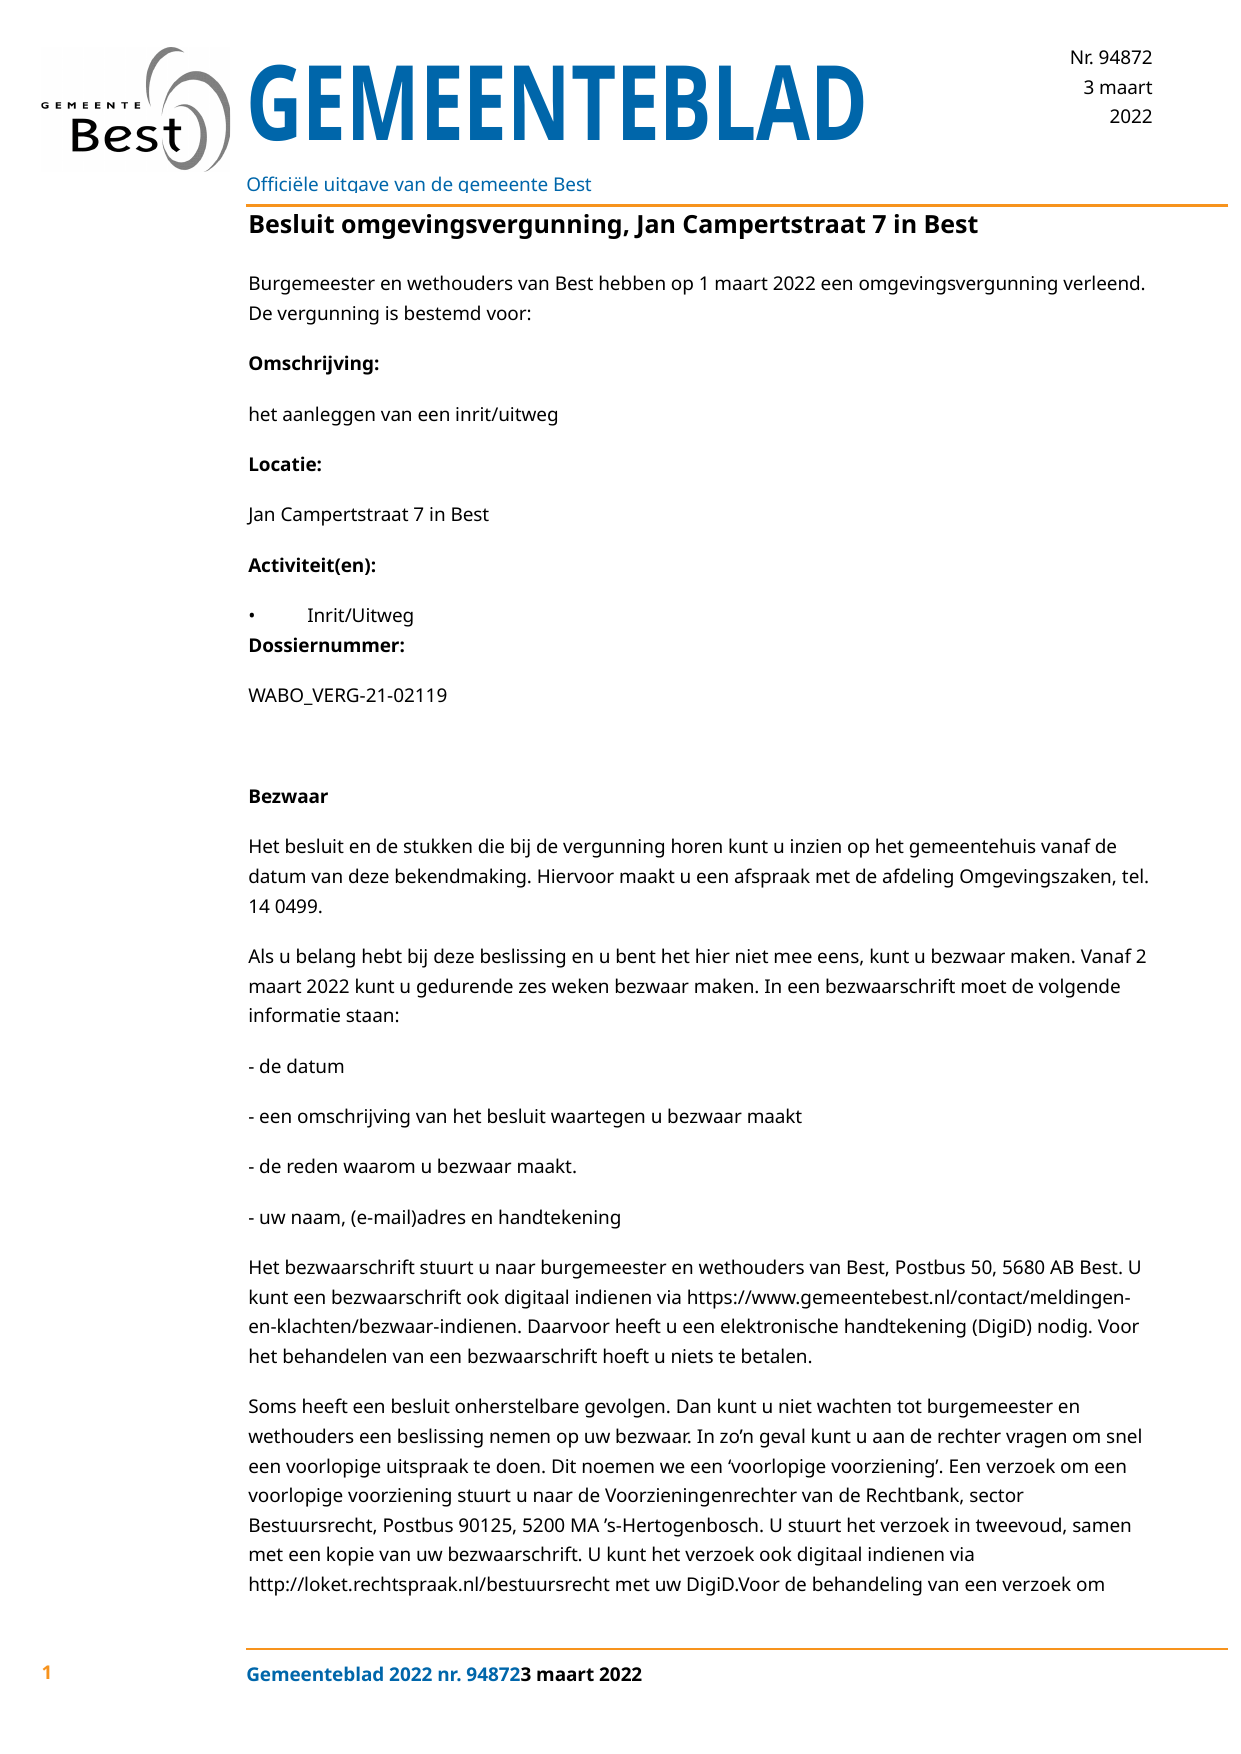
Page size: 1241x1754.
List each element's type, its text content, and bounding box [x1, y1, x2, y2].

text - de reden waarom u bezwaar maakt. [248, 1154, 1152, 1179]
text het aanleggen van een inrit/uitweg [248, 401, 1152, 426]
list Inrit/Uitweg [248, 602, 1152, 628]
text - een omschrijving van het besluit waartegen u bezwaar maakt [248, 1103, 1152, 1129]
text Jan Campertstraat 7 in Best [248, 502, 1152, 527]
picture [41, 47, 231, 172]
text Locatie: [248, 451, 1152, 477]
text Het bezwaarschrift stuurt u naar burgemeester en wethouders van Best, Postbus 50, 5680 AB Best. U kunt een bezwaarschrift ook digitaal indienen via https://www.gemeentebest.nl/contact/meldingen-en-klachten/bezwaar-indienen. Daarvoor heeft u een elektronische handtekening (DigiD) nodig. Voor het behandelen van een bezwaarschrift hoeft u niets te betalen. [248, 1254, 1152, 1369]
text Het besluit en de stukken die bij de vergunning horen kunt u inzien op het gemeentehuis vanaf de datum van deze bekendmaking. Hiervoor maakt u een afspraak met de afdeling Omgevingszaken, tel. 14 0499. [248, 834, 1152, 918]
text Dossiernummer: [248, 632, 1152, 658]
text Soms heeft een besluit onherstelbare gevolgen. Dan kunt u niet wachten tot burgemeester en wethouders een beslissing nemen op uw bezwaar. In zo’n geval kunt u aan de rechter vragen om snel een voorlopige uitspraak te doen. Dit noemen we een ‘voorlopige voorziening’. Een verzoek om een voorlopige voorziening stuurt u naar de Voorzieningenrechter van de Rechtbank, sector Bestuursrecht, Postbus 90125, 5200 MA ’s-Hertogenbosch. U stuurt het verzoek in tweevoud, samen met een kopie van uw bezwaarschrift. U kunt het verzoek ook digitaal indienen via http://loket.rechtspraak.nl/bestuursrecht met uw DigiD.Voor de behandeling van een verzoek om [248, 1394, 1152, 1597]
text Burgemeester en wethouders van Best hebben op 1 maart 2022 een omgevingsvergunning verleend. De vergunning is bestemd voor: [248, 270, 1152, 326]
text Als u belang hebt bij deze beslissing en u bent het hier niet mee eens, kunt u bezwaar maken. Vanaf 2 maart 2022 kunt u gedurende zes weken bezwaar maken. In een bezwaarschrift moet de volgende informatie staan: [248, 943, 1152, 1028]
text Omschrijving: [248, 350, 1152, 376]
text Bezwaar [248, 783, 1152, 809]
text - de datum [248, 1053, 1152, 1078]
text Activiteit(en): [248, 552, 1152, 578]
text Besluit omgevingsvergunning, Jan Campertstraat 7 in Best [248, 207, 1152, 241]
text WABO_VERG-21-02119 [248, 682, 1152, 708]
text - uw naam, (e-mail)adres en handtekening [248, 1204, 1152, 1230]
